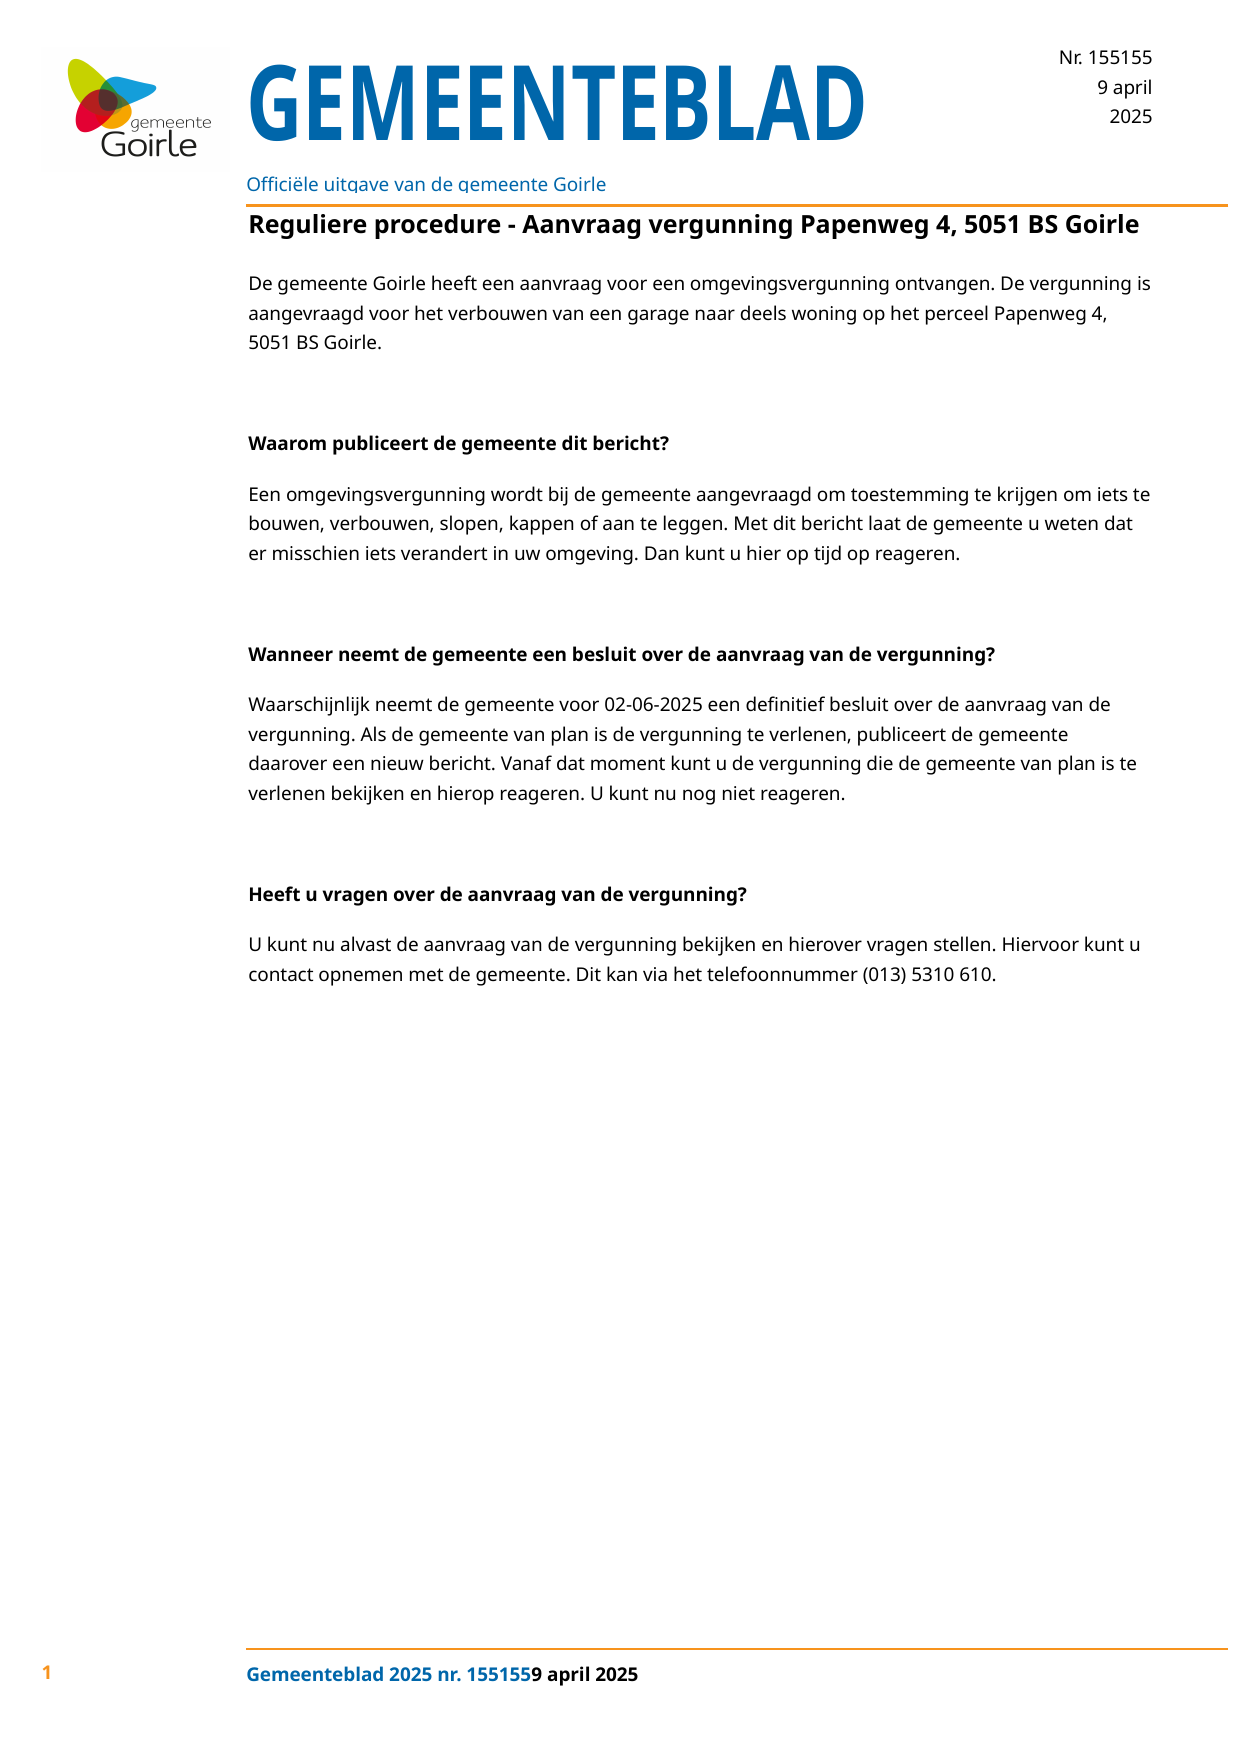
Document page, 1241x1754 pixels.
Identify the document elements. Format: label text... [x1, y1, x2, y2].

text Heeft u vragen over de aanvraag van de vergunning? [248, 881, 1152, 906]
text Reguliere procedure - Aanvraag vergunning Papenweg 4, 5051 BS Goirle [248, 207, 1152, 241]
text De gemeente Goirle heeft een aanvraag voor een omgevingsvergunning ontvangen. De vergunning is aangevraagd voor het verbouwen van een garage naar deels woning op het perceel Papenweg 4, 5051 BS Goirle. [248, 270, 1152, 355]
picture [41, 47, 231, 172]
text U kunt nu alvast de aanvraag van de vergunning bekijken en hierover vragen stellen. Hiervoor kunt u contact opnemen met de gemeente. Dit kan via het telefoonnummer (013) 5310 610. [248, 931, 1152, 986]
text Waarschijnlijk neemt de gemeente voor 02-06-2025 een definitief besluit over de aanvraag van de vergunning. Als de gemeente van plan is de vergunning te verlenen, publiceert de gemeente daarover een nieuw bericht. Vanaf dat moment kunt u de vergunning die de gemeente van plan is te verlenen bekijken en hierop reageren. U kunt nu nog niet reageren. [248, 691, 1152, 806]
text Waarom publiceert de gemeente dit bericht? [248, 430, 1152, 456]
text Wanneer neemt de gemeente een besluit over de aanvraag van de vergunning? [248, 641, 1152, 666]
text Een omgevingsvergunning wordt bij de gemeente aangevraagd om toestemming te krijgen om iets te bouwen, verbouwen, slopen, kappen of aan te leggen. Met dit bericht laat de gemeente u weten dat er misschien iets verandert in uw omgeving. Dan kunt u hier op tijd op reageren. [248, 481, 1152, 566]
